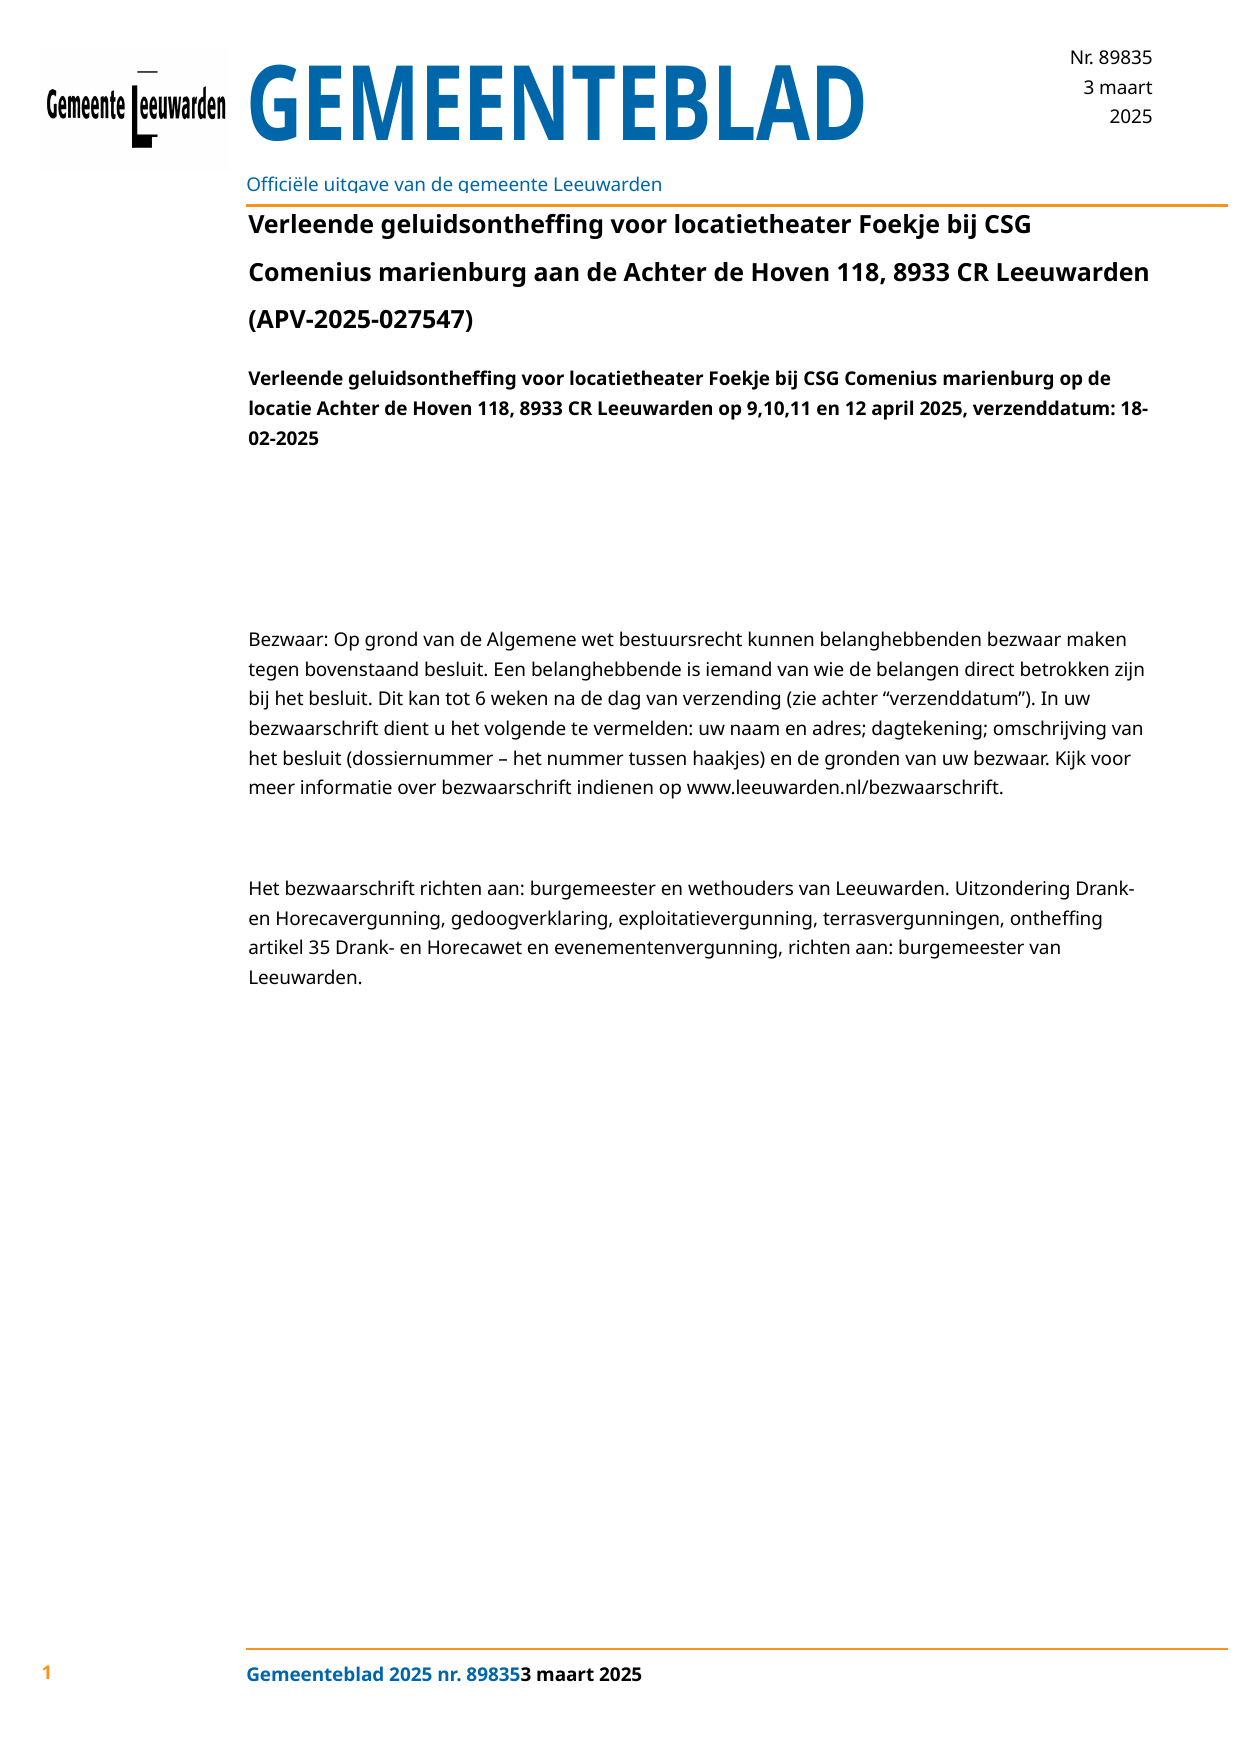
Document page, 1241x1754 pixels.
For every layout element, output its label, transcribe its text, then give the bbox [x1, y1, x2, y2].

text Bezwaar: Op grond van de Algemene wet bestuursrecht kunnen belanghebbenden bezwaar maken tegen bovenstaand besluit. Een belanghebbende is iemand van wie de belangen direct betrokken zijn bij het besluit. Dit kan tot 6 weken na de dag van verzending (zie achter “verzenddatum”). In uw bezwaarschrift dient u het volgende te vermelden: uw naam en adres; dagtekening; omschrijving van het besluit (dossiernummer – het nummer tussen haakjes) en de gronden van uw bezwaar. Kijk voor meer informatie over bezwaarschrift indienen op www.leeuwarden.nl/bezwaarschrift. [248, 626, 1152, 800]
text Verleende geluidsontheffing voor locatietheater Foekje bij CSG Comenius marienburg op de locatie Achter de Hoven 118, 8933 CR Leeuwarden op 9,10,11 en 12 april 2025, verzenddatum: 18-02-2025 [248, 366, 1152, 450]
text Het bezwaarschrift richten aan: burgemeester en wethouders van Leeuwarden. Uitzondering Drank- en Horecavergunning, gedoogverklaring, exploitatievergunning, terrasvergunningen, ontheffing artikel 35 Drank- en Horecawet en evenementenvergunning, richten aan: burgemeester van Leeuwarden. [248, 875, 1152, 989]
text Verleende geluidsontheffing voor locatietheater Foekje bij CSG Comenius marienburg aan de Achter de Hoven 118, 8933 CR Leeuwarden (APV-2025-027547) [248, 207, 1152, 336]
picture [41, 47, 231, 172]
